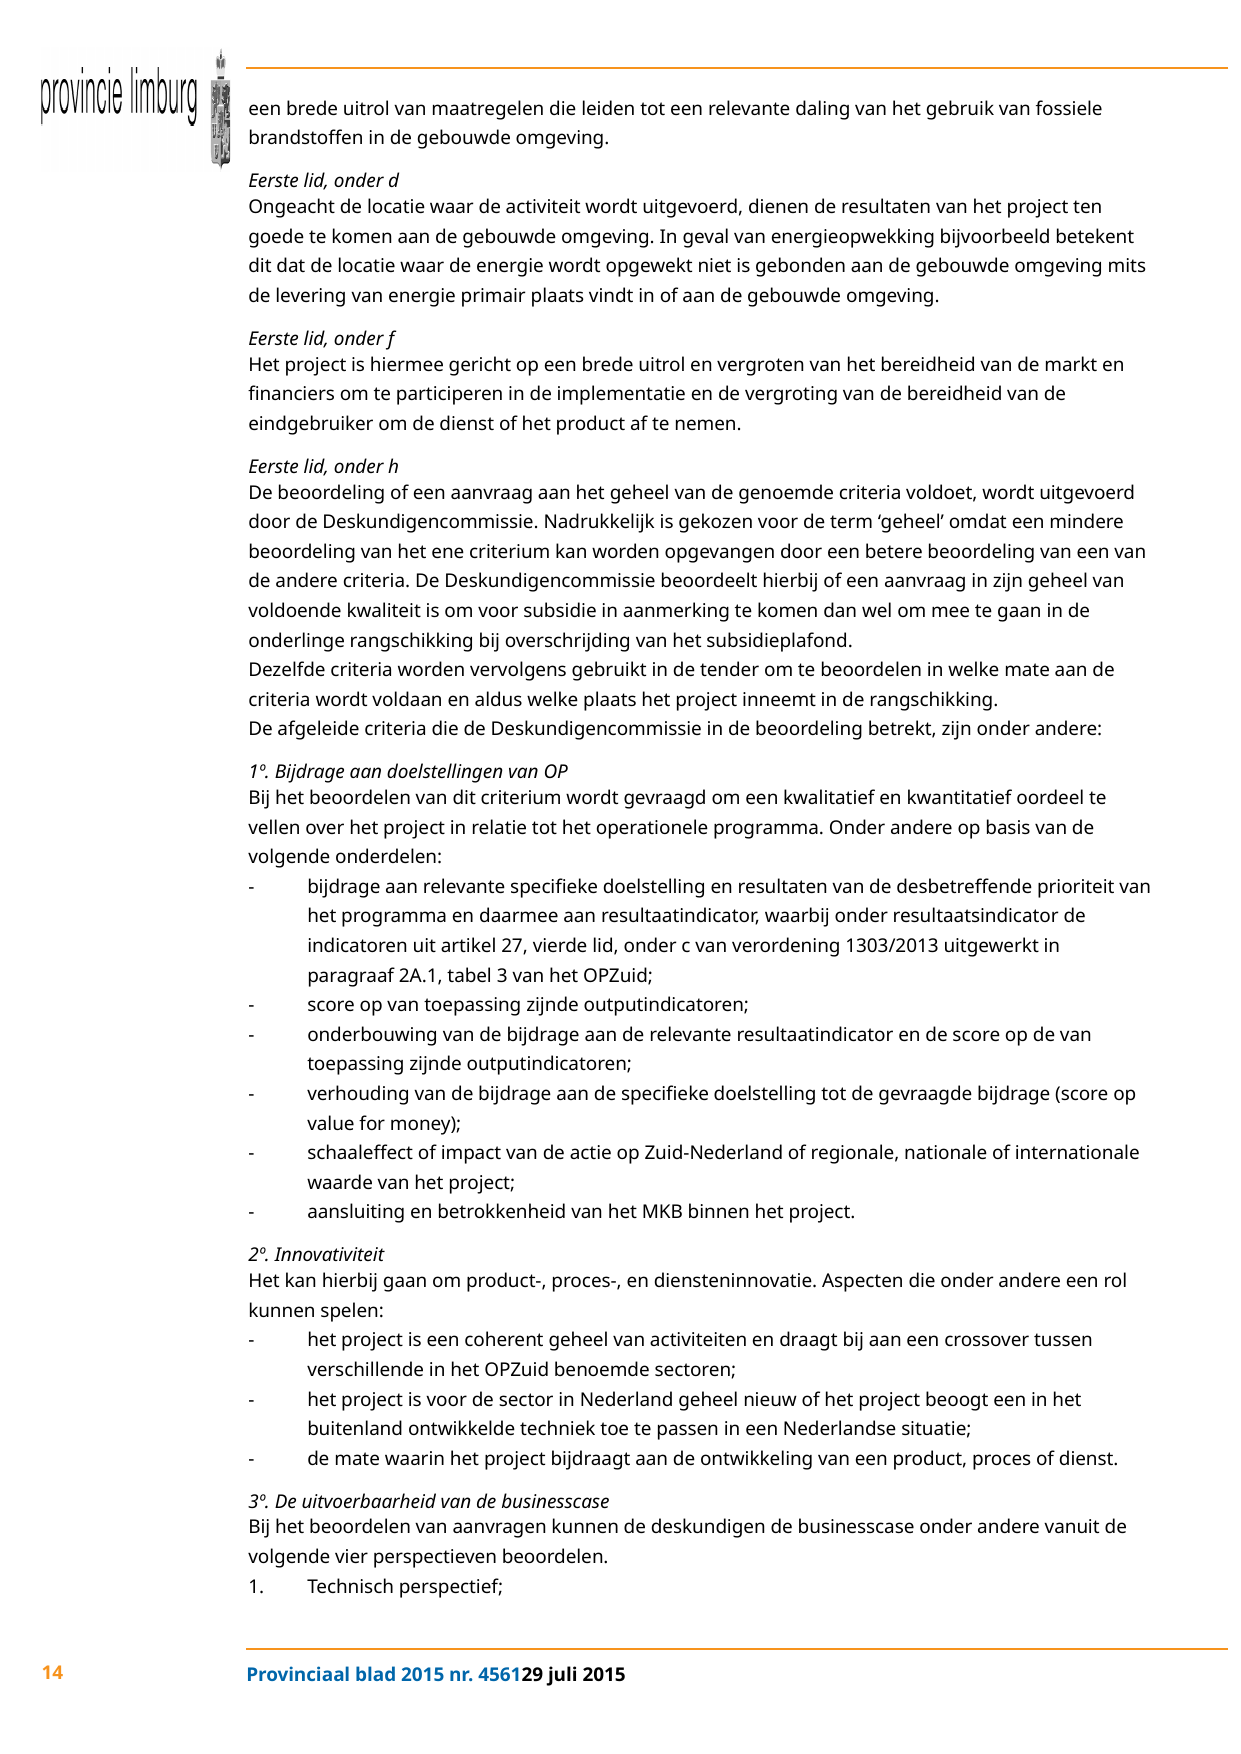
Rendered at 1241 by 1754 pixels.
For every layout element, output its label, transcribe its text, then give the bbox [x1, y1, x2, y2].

text De beoordeling of een aanvraag aan het geheel van de genoemde criteria voldoet, wordt uitgevoerd door de Deskundigencommissie. Nadrukkelijk is gekozen voor de term ‘geheel’ omdat een mindere beoordeling van het ene criterium kan worden opgevangen door een betere beoordeling van een van de andere criteria. De Deskundigencommissie beoordeelt hierbij of een aanvraag in zijn geheel van voldoende kwaliteit is om voor subsidie in aanmerking te komen dan wel om mee te gaan in de onderlinge rangschikking bij overschrijding van het subsidieplafond. [248, 479, 1152, 652]
list onderbouwing van de bijdrage aan de relevante resultaatindicator en de score op de van toepassing zijnde outputindicatoren; [248, 1021, 1152, 1076]
list aansluiting en betrokkenheid van het MKB binnen het project. [248, 1198, 1152, 1224]
text Bij het beoordelen van dit criterium wordt gevraagd om een kwalitatief en kwantitatief oordeel te vellen over het project in relatie tot het operationele programma. Onder andere op basis van de volgende onderdelen: [248, 784, 1152, 869]
text Eerste lid, onder h [248, 453, 1152, 479]
text een brede uitrol van maatregelen die leiden tot een relevante daling van het gebruik van fossiele brandstoffen in de gebouwde omgeving. [248, 95, 1152, 150]
text 1º. Bijdrage aan doelstellingen van OP [248, 759, 1152, 784]
text De afgeleide criteria die de Deskundigencommissie in de beoordeling betrekt, zijn onder andere: [248, 716, 1152, 741]
list schaaleffect of impact van de actie op Zuid-Nederland of regionale, nationale of internationale waarde van het project; [248, 1139, 1152, 1195]
list bijdrage aan relevante specifieke doelstelling en resultaten van de desbetreffende prioriteit van het programma en daarmee aan resultaatindicator, waarbij onder resultaatsindicator de indicatoren uit artikel 27, vierde lid, onder c van verordening 1303/2013 uitgewerkt in paragraaf 2A.1, tabel 3 van het OPZuid; [248, 873, 1152, 988]
text Ongeacht de locatie waar de activiteit wordt uitgevoerd, dienen de resultaten van het project ten goede te komen aan de gebouwde omgeving. In geval van energieopwekking bijvoorbeeld betekent dit dat de locatie waar de energie wordt opgewekt niet is gebonden aan de gebouwde omgeving mits de levering van energie primair plaats vindt in of aan de gebouwde omgeving. [248, 193, 1152, 308]
text Het project is hiermee gericht op een brede uitrol en vergroten van het bereidheid van de markt en financiers om te participeren in de implementatie en de vergroting van de bereidheid van de eindgebruiker om de dienst of het product af te nemen. [248, 351, 1152, 436]
list de mate waarin het project bijdraagt aan de ontwikkeling van een product, proces of dienst. [248, 1445, 1152, 1471]
text Eerste lid, onder d [248, 167, 1152, 193]
text 3º. De uitvoerbaarheid van de businesscase [248, 1488, 1152, 1514]
text Het kan hierbij gaan om product-, proces-, en diensteninnovatie. Aspecten die onder andere een rol kunnen spelen: [248, 1267, 1152, 1323]
list verhouding van de bijdrage aan de specifieke doelstelling tot de gevraagde bijdrage (score op value for money); [248, 1080, 1152, 1136]
list het project is voor de sector in Nederland geheel nieuw of het project beoogt een in het buitenland ontwikkelde techniek toe te passen in een Nederlandse situatie; [248, 1386, 1152, 1441]
list score op van toepassing zijnde outputindicatoren; [248, 991, 1152, 1017]
picture [41, 47, 231, 172]
list het project is een coherent geheel van activiteiten en draagt bij aan een crossover tussen verschillende in het OPZuid benoemde sectoren; [248, 1327, 1152, 1382]
text 2º. Innovativiteit [248, 1242, 1152, 1267]
list Technisch perspectief; [248, 1573, 1152, 1599]
text Bij het beoordelen van aanvragen kunnen de deskundigen de businesscase onder andere vanuit de volgende vier perspectieven beoordelen. [248, 1514, 1152, 1569]
text Dezelfde criteria worden vervolgens gebruikt in de tender om te beoordelen in welke mate aan de criteria wordt voldaan en aldus welke plaats het project inneemt in de rangschikking. [248, 656, 1152, 712]
text Eerste lid, onder f [248, 325, 1152, 351]
